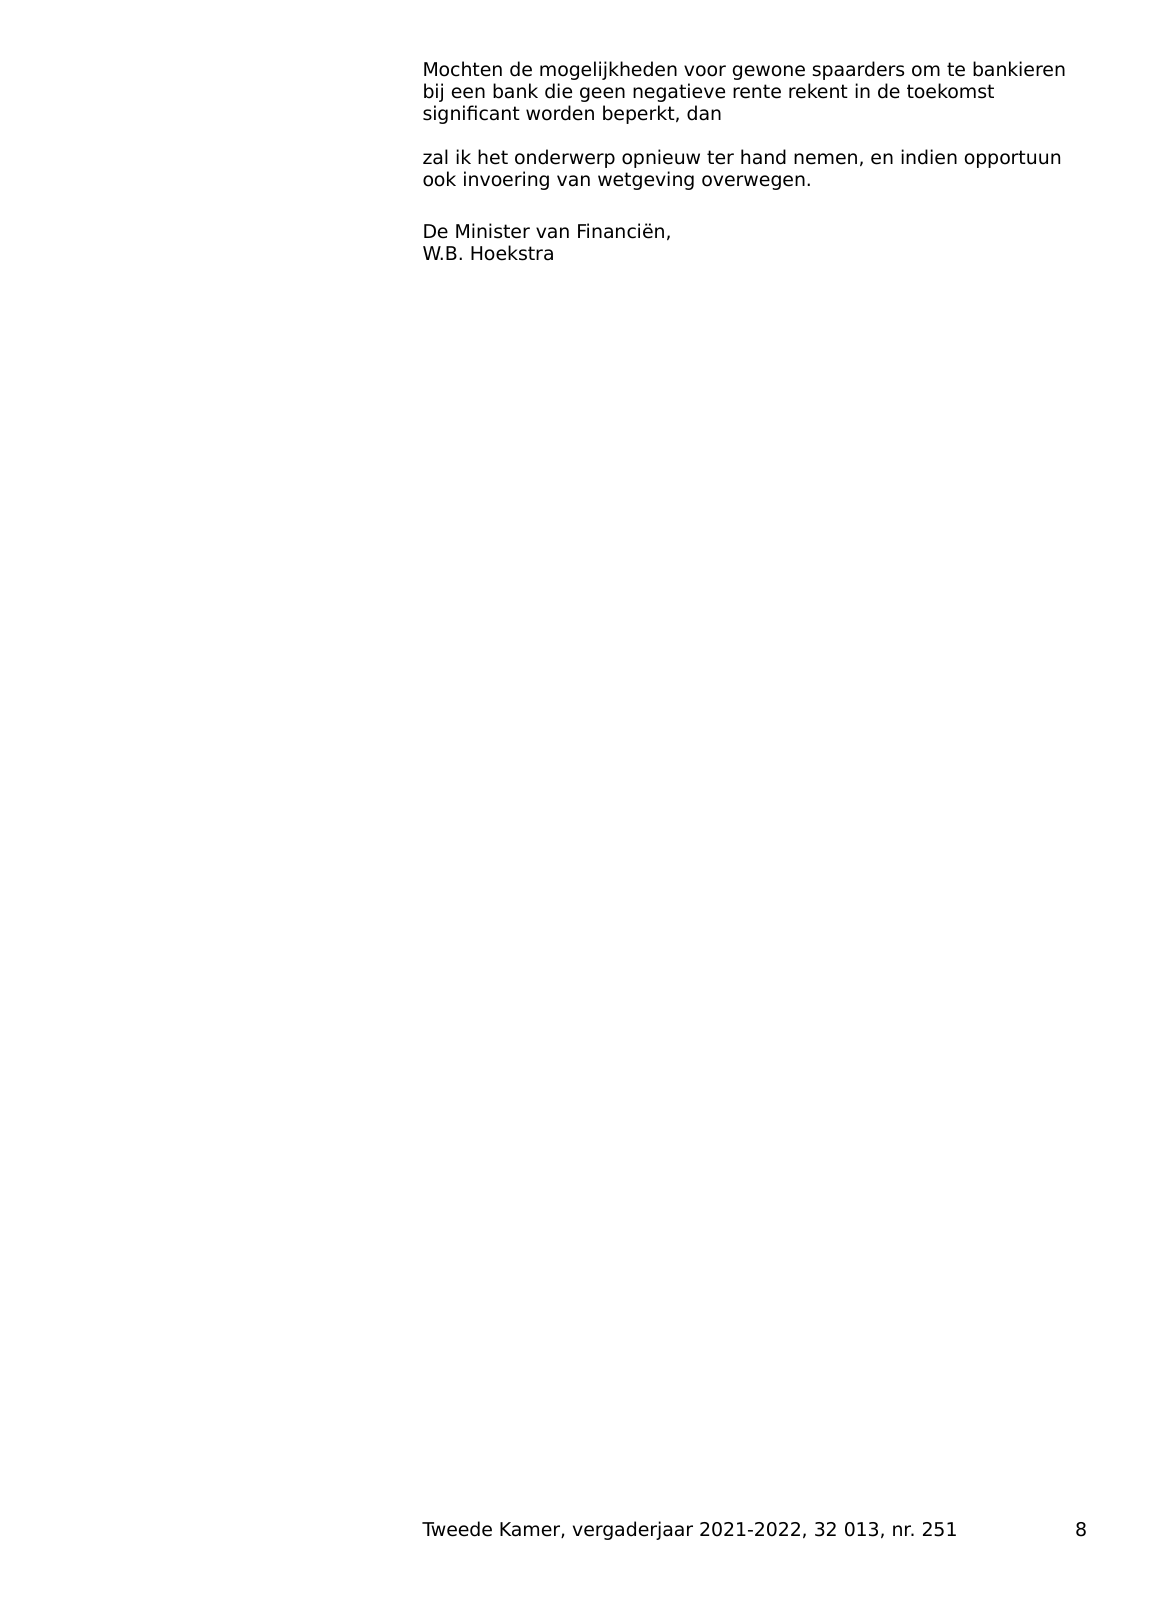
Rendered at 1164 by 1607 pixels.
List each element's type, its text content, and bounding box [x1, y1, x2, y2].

text zal ik het onderwerp opnieuw ter hand nemen, en indien opportuun ook invoering van wetgeving overwegen. [422, 147, 1087, 191]
text Mochten de mogelijkheden voor gewone spaarders om te bankieren bij een bank die geen negatieve rente rekent in de toekomst significant worden beperkt, dan [422, 59, 1087, 125]
text De Minister van Financiën, W.B. Hoekstra [422, 221, 1087, 265]
